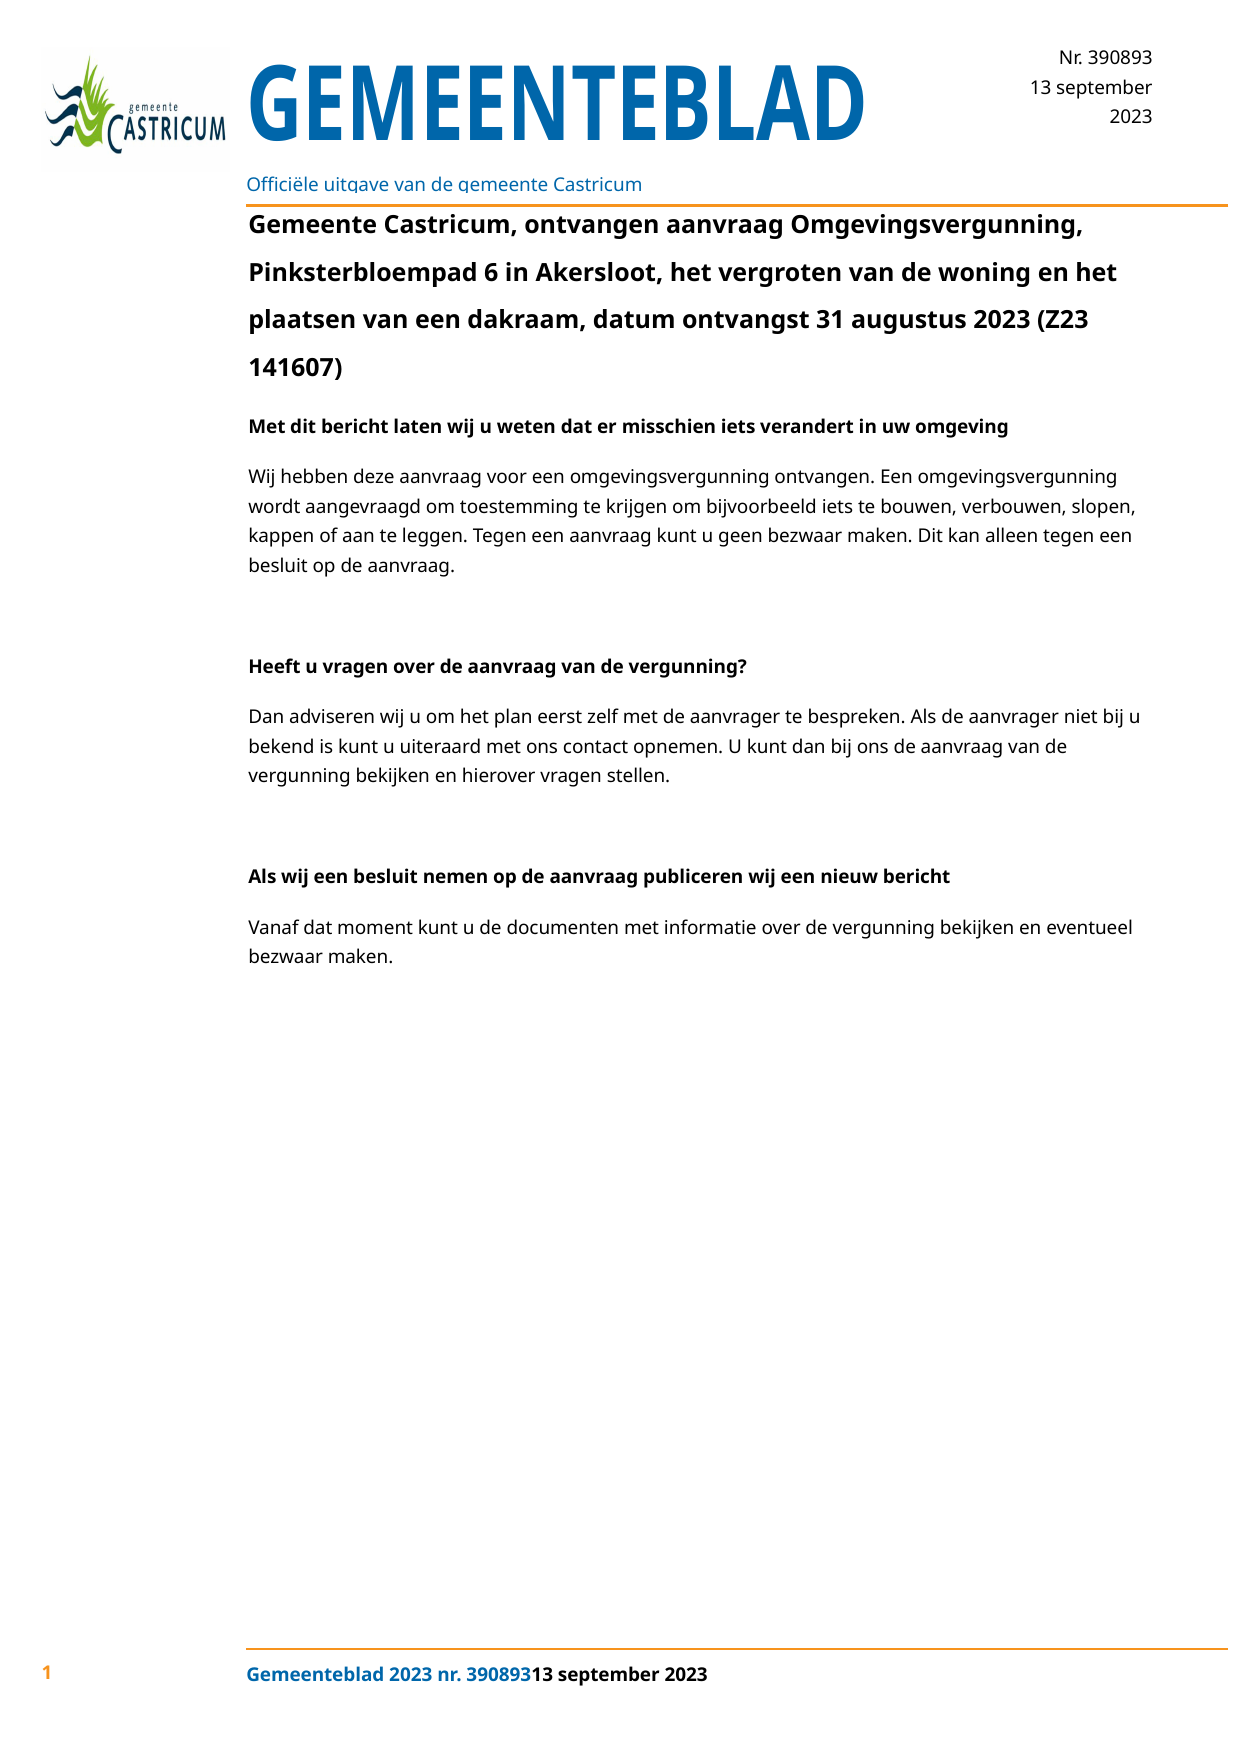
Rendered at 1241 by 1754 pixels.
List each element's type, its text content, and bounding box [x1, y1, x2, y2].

text Met dit bericht laten wij u weten dat er misschien iets verandert in uw omgeving [248, 413, 1152, 439]
text Heeft u vragen over de aanvraag van de vergunning? [248, 653, 1152, 679]
picture [41, 47, 231, 172]
text Gemeente Castricum, ontvangen aanvraag Omgevingsvergunning, Pinksterbloempad 6 in Akersloot, het vergroten van de woning en het plaatsen van een dakraam, datum ontvangst 31 augustus 2023 (Z23 141607) [248, 207, 1152, 384]
text Vanaf dat moment kunt u de documenten met informatie over de vergunning bekijken en eventueel bezwaar maken. [248, 914, 1152, 969]
text Als wij een besluit nemen op de aanvraag publiceren wij een nieuw bericht [248, 863, 1152, 889]
text Dan adviseren wij u om het plan eerst zelf met de aanvrager te bespreken. Als de aanvrager niet bij u bekend is kunt u uiteraard met ons contact opnemen. U kunt dan bij ons de aanvraag van de vergunning bekijken en hierover vragen stellen. [248, 703, 1152, 788]
text Wij hebben deze aanvraag voor een omgevingsvergunning ontvangen. Een omgevingsvergunning wordt aangevraagd om toestemming te krijgen om bijvoorbeeld iets te bouwen, verbouwen, slopen, kappen of aan te leggen. Tegen een aanvraag kunt u geen bezwaar maken. Dit kan alleen tegen een besluit op de aanvraag. [248, 463, 1152, 578]
